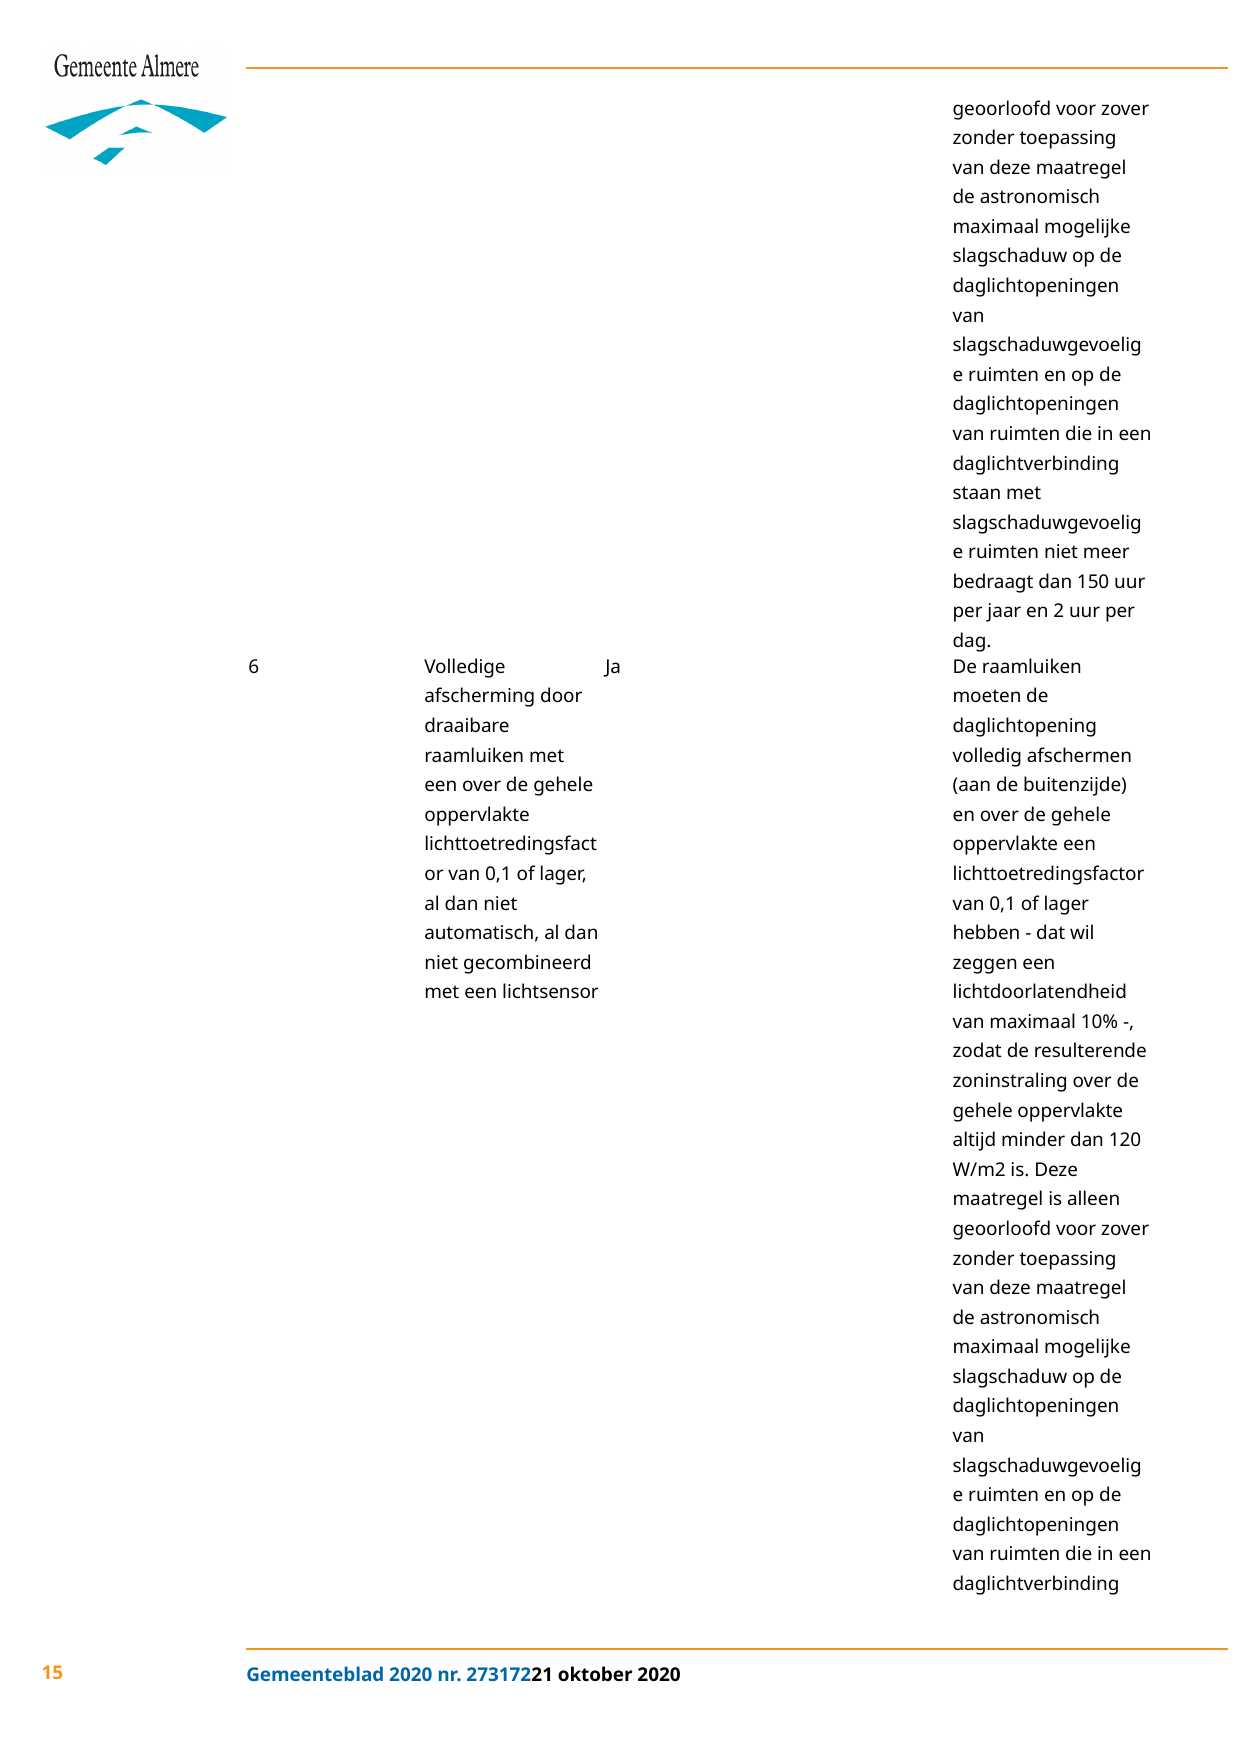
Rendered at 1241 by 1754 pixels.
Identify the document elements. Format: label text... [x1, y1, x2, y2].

table_cell Volledige afscherming door draaibare raamluiken met een over de gehele oppervlakte lichttoetredingsfactor van 0,1 of lager, al dan niet automatisch, al dan niet gecombineerd met een lichtsensor [424, 653, 600, 1596]
table_cell [776, 95, 952, 653]
picture [41, 47, 231, 172]
table_cell geoorloofd voor zover zonder toepassing van deze maatregel de astronomisch maximaal mogelijke slagschaduw op de daglichtopeningen van slagschaduwgevoelige ruimten en op de daglichtopeningen van ruimten die in een daglichtverbinding staan met slagschaduwgevoelige ruimten niet meer bedraagt dan 150 uur per jaar en 2 uur per dag. [953, 95, 1152, 653]
table_cell De raamluiken moeten de daglichtopening volledig afschermen (aan de buitenzijde) en over de gehele oppervlakte een lichttoetredingsfactor van 0,1 of lager hebben - dat wil zeggen een lichtdoorlatendheid van maximaal 10% -, zodat de resulterende zoninstraling over de gehele oppervlakte altijd minder dan 120 W/m2 is. Deze maatregel is alleen geoorloofd voor zover zonder toepassing van deze maatregel de astronomisch maximaal mogelijke slagschaduw op de daglichtopeningen van slagschaduwgevoelige ruimten en op de daglichtopeningen van ruimten die in een daglichtverbinding [953, 653, 1152, 1596]
table_cell Ja [600, 653, 776, 1596]
table_cell [776, 653, 952, 1596]
table_cell [248, 95, 424, 653]
table_cell [600, 95, 776, 653]
table_cell [424, 95, 600, 653]
table_cell 6 [248, 653, 424, 1596]
